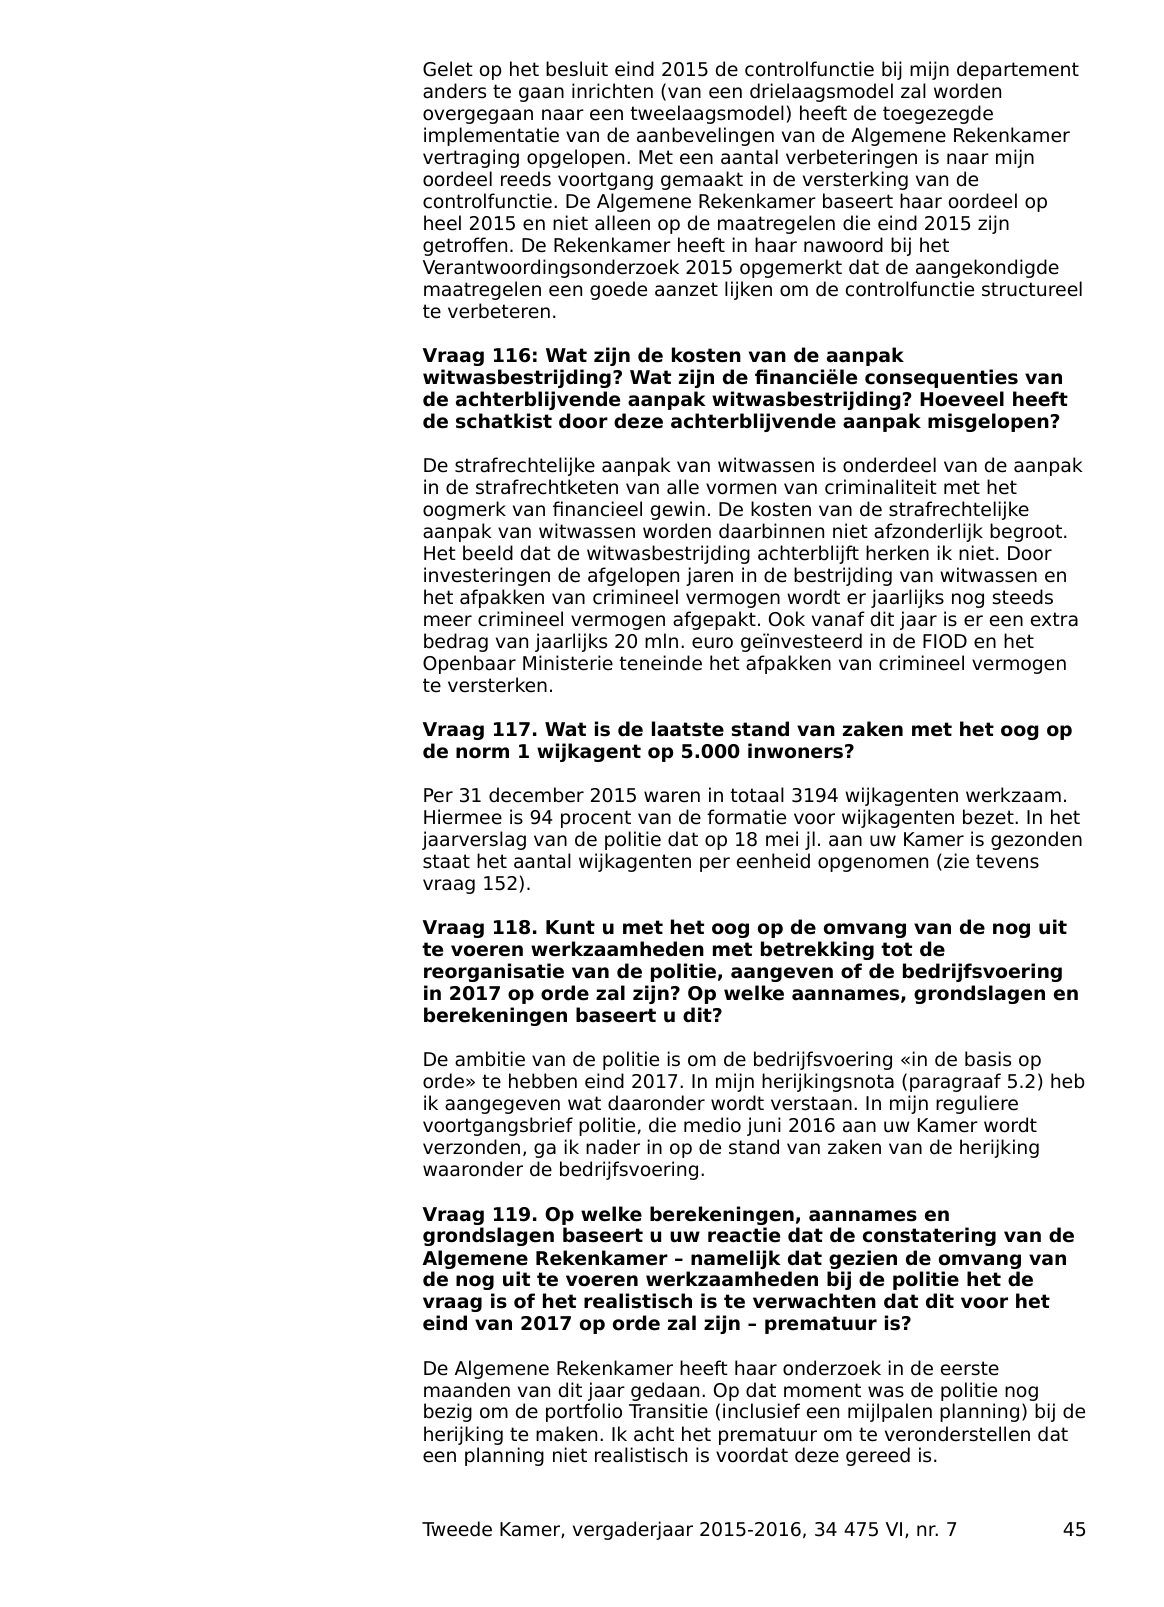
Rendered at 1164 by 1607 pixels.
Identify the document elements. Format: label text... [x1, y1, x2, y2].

text Vraag 117. Wat is de laatste stand van zaken met het oog op de norm 1 wijkagent op 5.000 inwoners? [422, 719, 1087, 763]
text De ambitie van de politie is om de bedrijfsvoering «in de basis op orde» te hebben eind 2017. In mijn herijkingsnota (paragraaf 5.2) heb ik aangegeven wat daaronder wordt verstaan. In mijn reguliere voortgangsbrief politie, die medio juni 2016 aan uw Kamer wordt verzonden, ga ik nader in op de stand van zaken van de herijking waaronder de bedrijfsvoering. [422, 1049, 1087, 1181]
text Per 31 december 2015 waren in totaal 3194 wijkagenten werkzaam. Hiermee is 94 procent van de formatie voor wijkagenten bezet. In het jaarverslag van de politie dat op 18 mei jl. aan uw Kamer is gezonden staat het aantal wijkagenten per eenheid opgenomen (zie tevens vraag 152). [422, 785, 1087, 895]
text De strafrechtelijke aanpak van witwassen is onderdeel van de aanpak in de strafrechtketen van alle vormen van criminaliteit met het oogmerk van financieel gewin. De kosten van de strafrechtelijke aanpak van witwassen worden daarbinnen niet afzonderlijk begroot. Het beeld dat de witwasbestrijding achterblijft herken ik niet. Door investeringen de afgelopen jaren in de bestrijding van witwassen en het afpakken van crimineel vermogen wordt er jaarlijks nog steeds meer crimineel vermogen afgepakt. Ook vanaf dit jaar is er een extra bedrag van jaarlijks 20 mln. euro geïnvesteerd in de FIOD en het Openbaar Ministerie teneinde het afpakken van crimineel vermogen te versterken. [422, 455, 1087, 697]
text Vraag 119. Op welke berekeningen, aannames en grondslagen baseert u uw reactie dat de constatering van de Algemene Rekenkamer – namelijk dat gezien de omvang van de nog uit te voeren werkzaamheden bij de politie het de vraag is of het realistisch is te verwachten dat dit voor het eind van 2017 op orde zal zijn – prematuur is? [422, 1203, 1087, 1335]
text Gelet op het besluit eind 2015 de controlfunctie bij mijn departement anders te gaan inrichten (van een drielaagsmodel zal worden overgegaan naar een tweelaagsmodel) heeft de toegezegde implementatie van de aanbevelingen van de Algemene Rekenkamer vertraging opgelopen. Met een aantal verbeteringen is naar mijn oordeel reeds voortgang gemaakt in de versterking van de controlfunctie. De Algemene Rekenkamer baseert haar oordeel op heel 2015 en niet alleen op de maatregelen die eind 2015 zijn getroffen. De Rekenkamer heeft in haar nawoord bij het Verantwoordingsonderzoek 2015 opgemerkt dat de aangekondigde maatregelen een goede aanzet lijken om de controlfunctie structureel te verbeteren. [422, 59, 1087, 323]
text Vraag 118. Kunt u met het oog op de omvang van de nog uit te voeren werkzaamheden met betrekking tot de reorganisatie van de politie, aangeven of de bedrijfsvoering in 2017 op orde zal zijn? Op welke aannames, grondslagen en berekeningen baseert u dit? [422, 917, 1087, 1027]
text De Algemene Rekenkamer heeft haar onderzoek in de eerste maanden van dit jaar gedaan. Op dat moment was de politie nog bezig om de portfolio Transitie (inclusief een mijlpalen planning) bij de herijking te maken. Ik acht het prematuur om te veronderstellen dat een planning niet realistisch is voordat deze gereed is. [422, 1357, 1087, 1467]
text Vraag 116: Wat zijn de kosten van de aanpak witwasbestrijding? Wat zijn de financiële consequenties van de achterblijvende aanpak witwasbestrijding? Hoeveel heeft de schatkist door deze achterblijvende aanpak misgelopen? [422, 345, 1087, 433]
